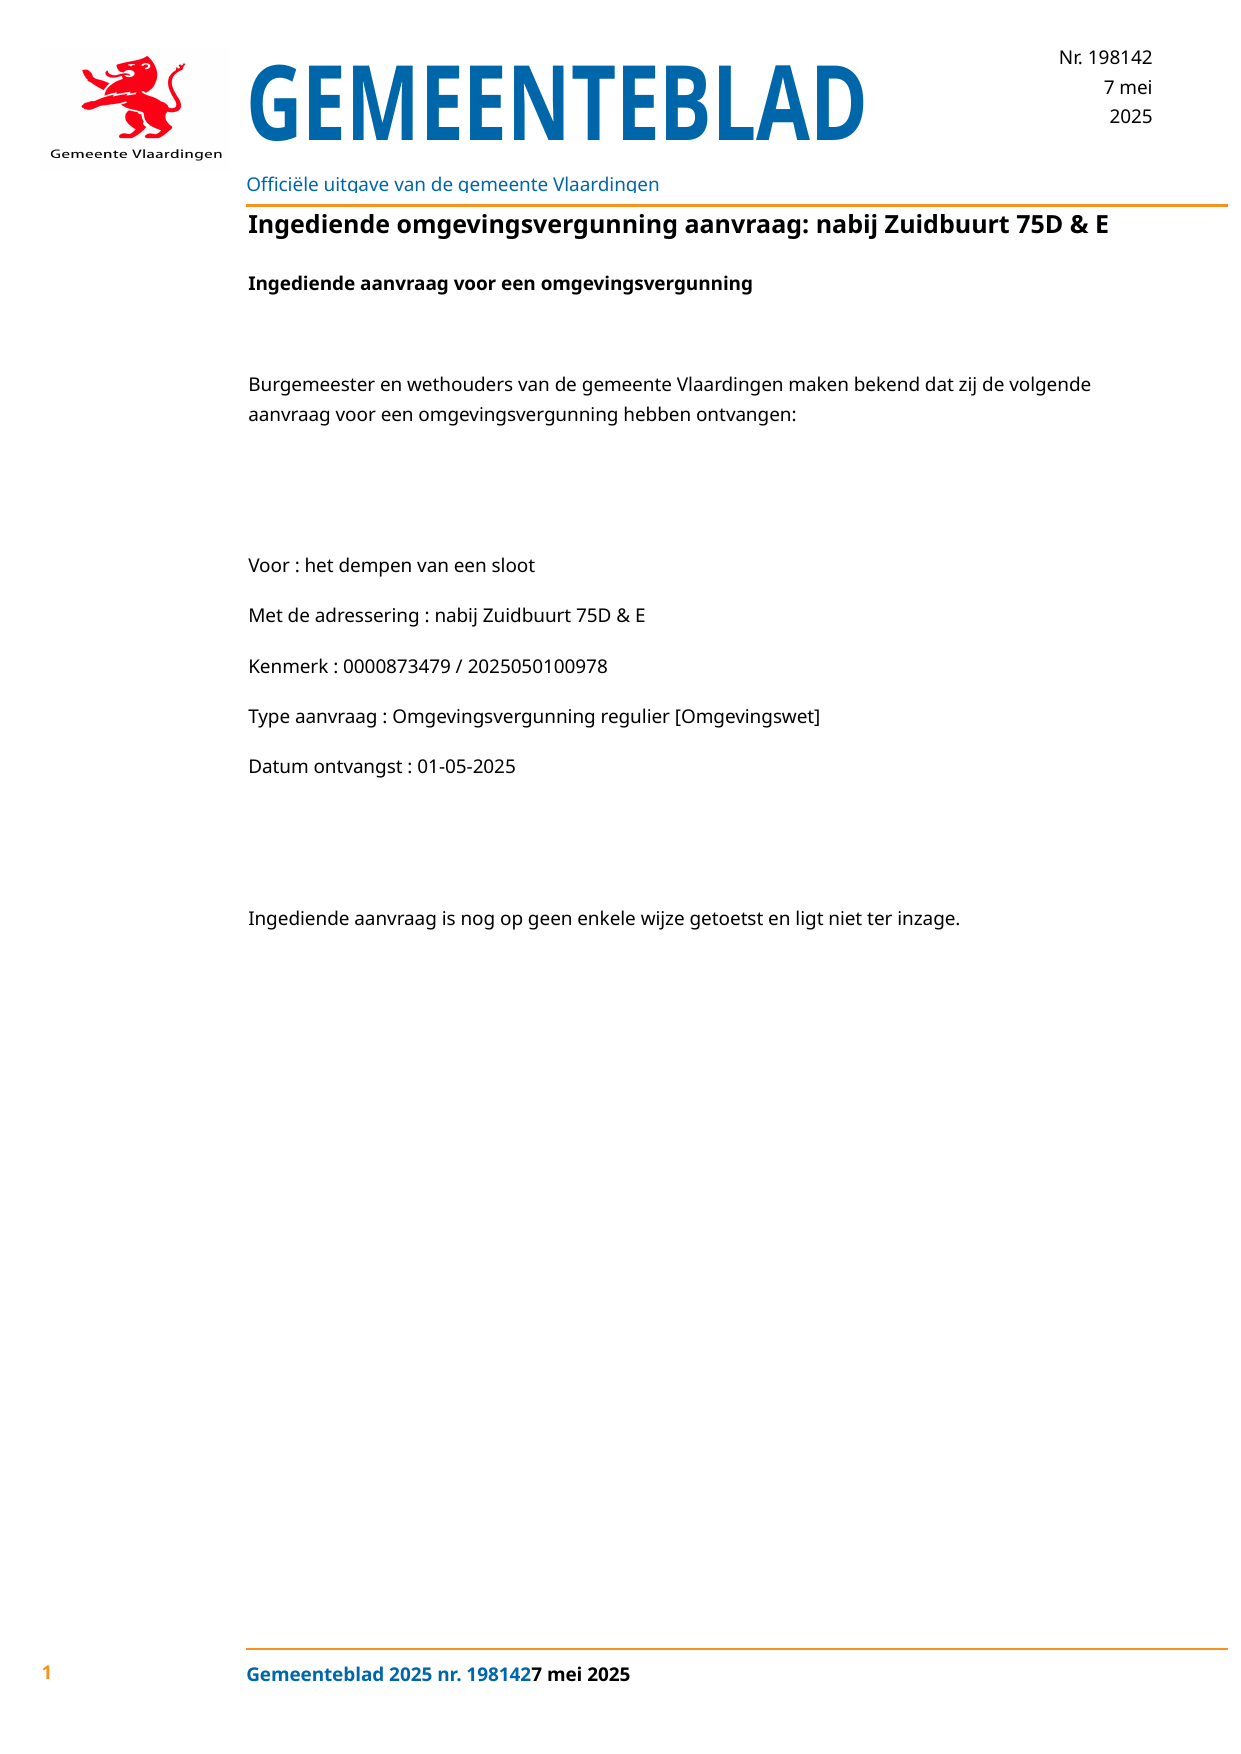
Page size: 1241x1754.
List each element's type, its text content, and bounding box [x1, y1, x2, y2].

picture [41, 47, 231, 172]
text Burgemeester en wethouders van de gemeente Vlaardingen maken bekend dat zij de volgende aanvraag voor een omgevingsvergunning hebben ontvangen: [248, 371, 1152, 426]
text Ingediende omgevingsvergunning aanvraag: nabij Zuidbuurt 75D & E [248, 207, 1152, 241]
text Datum ontvangst : 01-05-2025 [248, 754, 1152, 779]
text Type aanvraag : Omgevingsvergunning regulier [Omgevingswet] [248, 703, 1152, 729]
text Voor : het dempen van een sloot [248, 552, 1152, 578]
text Met de adressering : nabij Zuidbuurt 75D & E [248, 602, 1152, 628]
text Ingediende aanvraag is nog op geen enkele wijze getoetst en ligt niet ter inzage. [248, 905, 1152, 931]
text Kenmerk : 0000873479 / 2025050100978 [248, 653, 1152, 678]
text Ingediende aanvraag voor een omgevingsvergunning [248, 270, 1152, 296]
